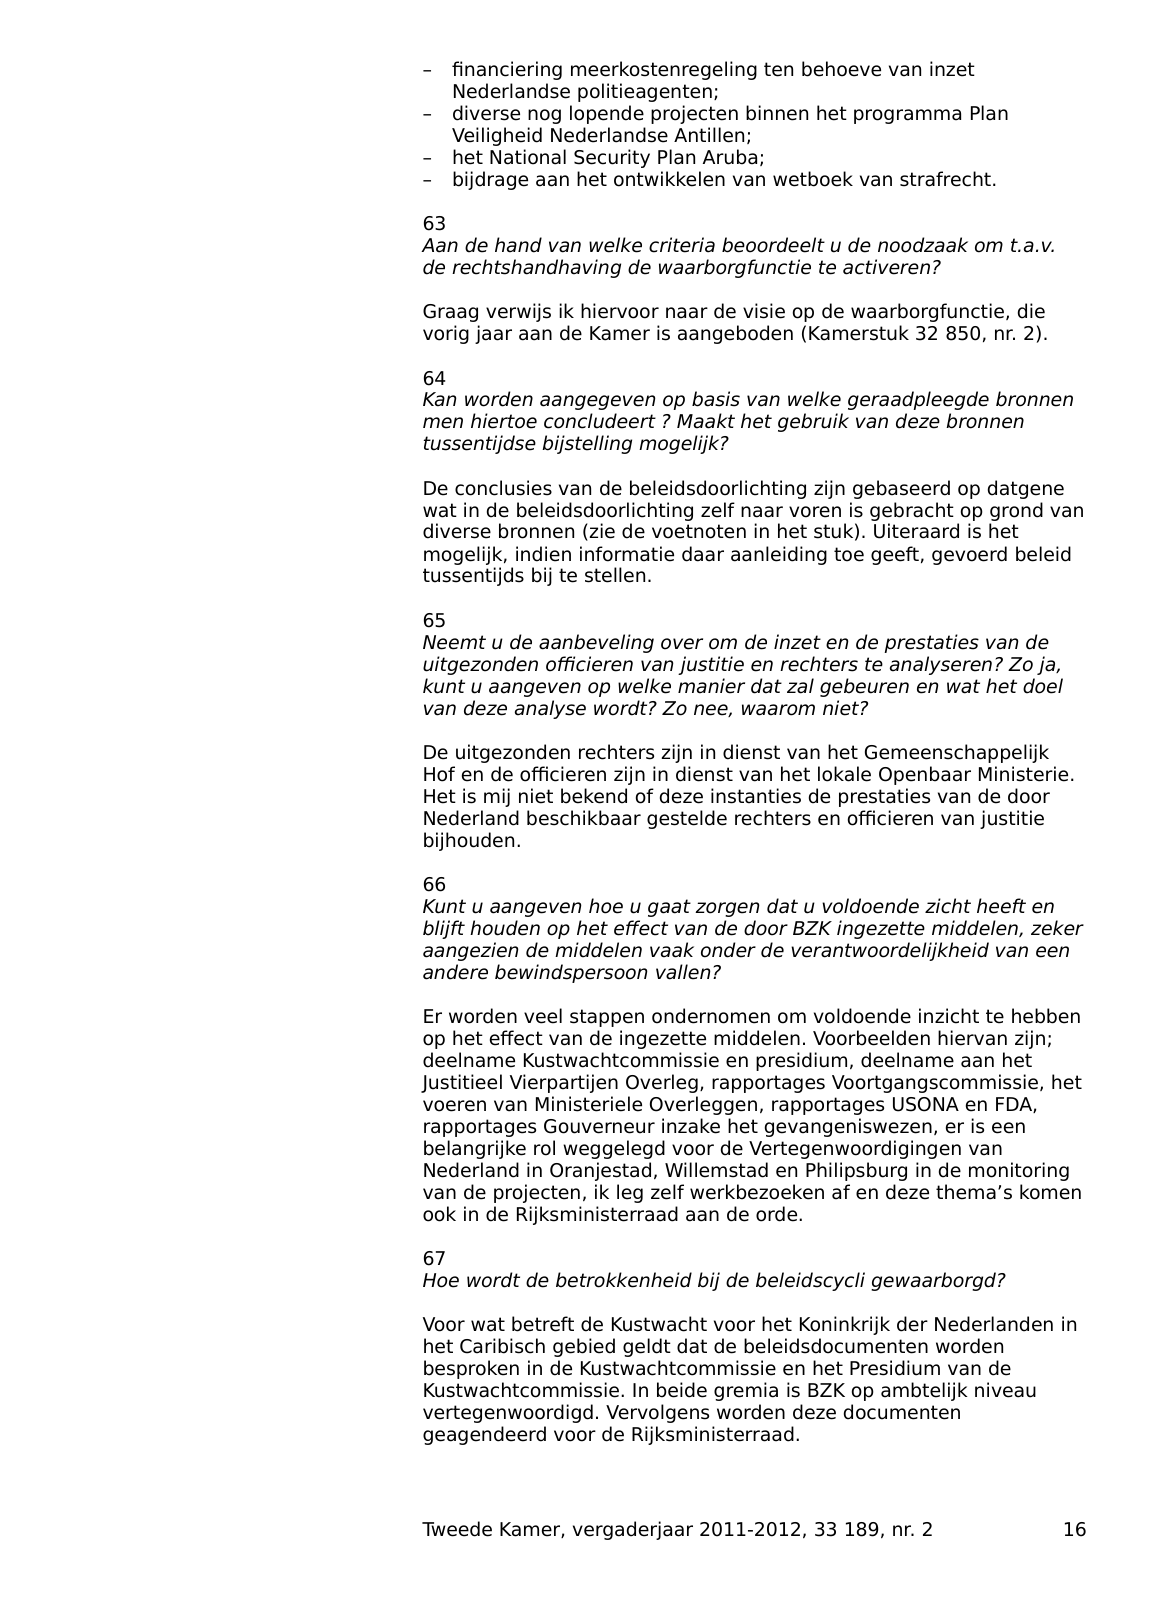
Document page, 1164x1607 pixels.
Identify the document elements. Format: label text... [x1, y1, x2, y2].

text Kunt u aangeven hoe u gaat zorgen dat u voldoende zicht heeft en blijft houden op het effect van de door BZK ingezette middelen, zeker aangezien de middelen vaak onder de verantwoordelijkheid van een andere bewindspersoon vallen? [422, 896, 1087, 984]
text 67 [422, 1248, 1087, 1270]
text Voor wat betreft de Kustwacht voor het Koninkrijk der Nederlanden in het Caribisch gebied geldt dat de beleidsdocumenten worden besproken in de Kustwachtcommissie en het Presidium van de Kustwachtcommissie. In beide gremia is BZK op ambtelijk niveau vertegenwoordigd. Vervolgens worden deze documenten geagendeerd voor de Rijksministerraad. [422, 1314, 1087, 1446]
text De conclusies van de beleidsdoorlichting zijn gebaseerd op datgene wat in de beleidsdoorlichting zelf naar voren is gebracht op grond van diverse bronnen (zie de voetnoten in het stuk). Uiteraard is het mogelijk, indien informatie daar aanleiding toe geeft, gevoerd beleid tussentijds bij te stellen. [422, 477, 1087, 587]
text Graag verwijs ik hiervoor naar de visie op de waarborgfunctie, die vorig jaar aan de Kamer is aangeboden (Kamerstuk 32 850, nr. 2). [422, 301, 1087, 345]
text Hoe wordt de betrokkenheid bij de beleidscycli gewaarborgd? [422, 1270, 1087, 1292]
text Kan worden aangegeven op basis van welke geraadpleegde bronnen men hiertoe concludeert ? Maakt het gebruik van deze bronnen tussentijdse bijstelling mogelijk? [422, 389, 1087, 455]
text De uitgezonden rechters zijn in dienst van het Gemeenschappelijk Hof en de officieren zijn in dienst van het lokale Openbaar Ministerie. Het is mij niet bekend of deze instanties de prestaties van de door Nederland beschikbaar gestelde rechters en officieren van justitie bijhouden. [422, 742, 1087, 852]
text Aan de hand van welke criteria beoordeelt u de noodzaak om t.a.v. de rechtshandhaving de waarborgfunctie te activeren? [422, 235, 1087, 279]
text – het National Security Plan Aruba; [422, 147, 1087, 169]
text – diverse nog lopende projecten binnen het programma Plan Veiligheid Nederlandse Antillen; [422, 103, 1087, 147]
text 63 [422, 213, 1087, 235]
text Neemt u de aanbeveling over om de inzet en de prestaties van de uitgezonden officieren van justitie en rechters te analyseren? Zo ja, kunt u aangeven op welke manier dat zal gebeuren en wat het doel van deze analyse wordt? Zo nee, waarom niet? [422, 632, 1087, 719]
text 64 [422, 367, 1087, 389]
text – financiering meerkostenregeling ten behoeve van inzet Nederlandse politieagenten; [422, 59, 1087, 103]
text Er worden veel stappen ondernomen om voldoende inzicht te hebben op het effect van de ingezette middelen. Voorbeelden hiervan zijn; deelname Kustwachtcommissie en presidium, deelname aan het Justitieel Vierpartijen Overleg, rapportages Voortgangscommissie, het voeren van Ministeriele Overleggen, rapportages USONA en FDA, rapportages Gouverneur inzake het gevangeniswezen, er is een belangrijke rol weggelegd voor de Vertegenwoordigingen van Nederland in Oranjestad, Willemstad en Philipsburg in de monitoring van de projecten, ik leg zelf werkbezoeken af en deze thema’s komen ook in de Rijksministerraad aan de orde. [422, 1006, 1087, 1226]
text – bijdrage aan het ontwikkelen van wetboek van strafrecht. [422, 169, 1087, 191]
text 65 [422, 609, 1087, 632]
text 66 [422, 874, 1087, 896]
